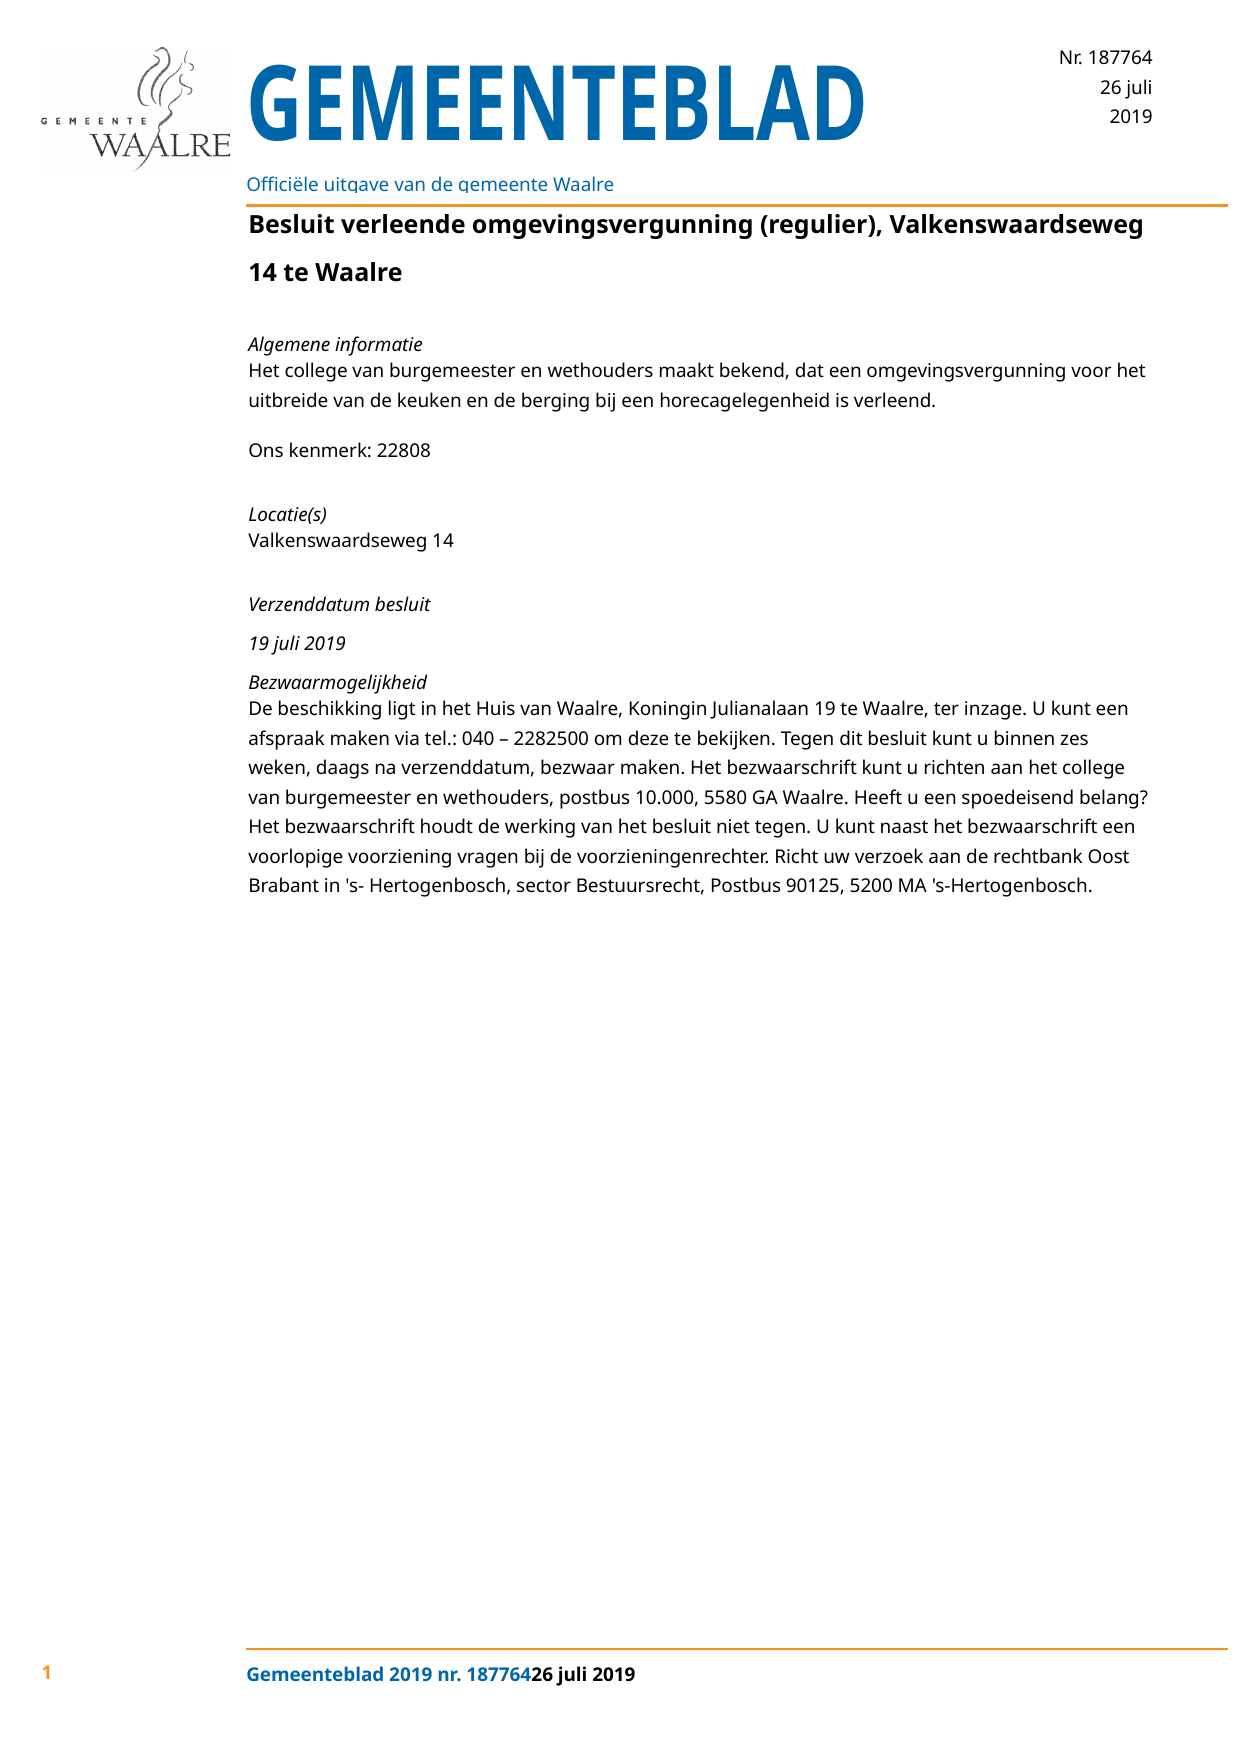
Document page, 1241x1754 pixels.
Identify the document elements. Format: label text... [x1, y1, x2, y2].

text Besluit verleende omgevingsvergunning (regulier), Valkenswaardseweg 14 te Waalre [248, 207, 1152, 288]
picture [41, 47, 231, 172]
text Verzenddatum besluit [248, 591, 1152, 617]
text Locatie(s) [248, 501, 1152, 527]
text Algemene informatie [248, 331, 1152, 357]
text 19 juli 2019 [248, 630, 1152, 656]
text Ons kenmerk: 22808 [248, 437, 1152, 463]
text Valkenswaardseweg 14 [248, 527, 1152, 553]
text De beschikking ligt in het Huis van Waalre, Koningin Julianalaan 19 te Waalre, ter inzage. U kunt een afspraak maken via tel.: 040 – 2282500 om deze te bekijken. Tegen dit besluit kunt u binnen zes weken, daags na verzenddatum, bezwaar maken. Het bezwaarschrift kunt u richten aan het college van burgemeester en wethouders, postbus 10.000, 5580 GA Waalre. Heeft u een spoedeisend belang? Het bezwaarschrift houdt de werking van het besluit niet tegen. U kunt naast het bezwaarschrift een voorlopige voorziening vragen bij de voorzieningenrechter. Richt uw verzoek aan de rechtbank Oost Brabant in 's- Hertogenbosch, sector Bestuursrecht, Postbus 90125, 5200 MA 's-Hertogenbosch. [248, 695, 1152, 898]
text Het college van burgemeester en wethouders maakt bekend, dat een omgevingsvergunning voor het uitbreide van de keuken en de berging bij een horecagelegenheid is verleend. [248, 357, 1152, 412]
text Bezwaarmogelijkheid [248, 669, 1152, 695]
